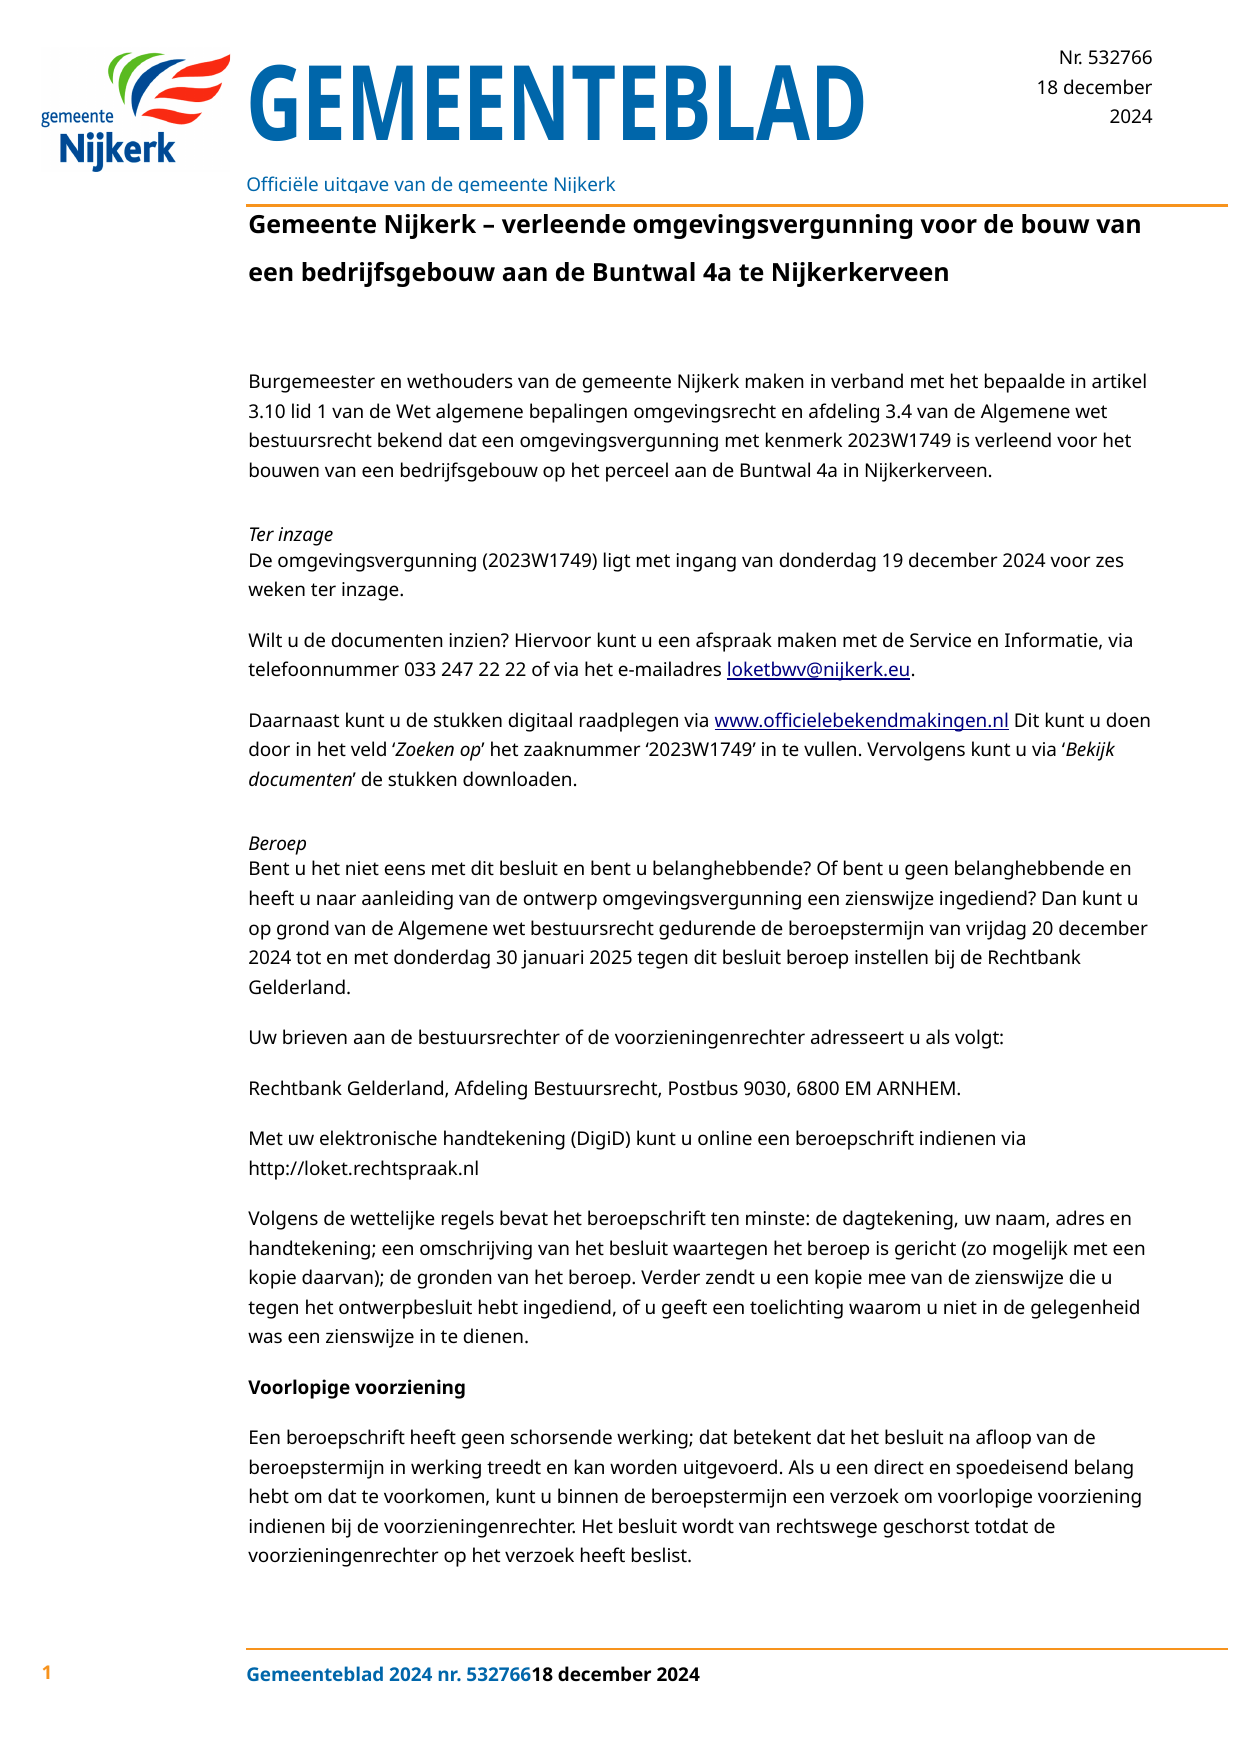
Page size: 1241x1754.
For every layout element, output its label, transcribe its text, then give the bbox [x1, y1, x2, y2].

text Beroep [248, 830, 1152, 856]
text Wilt u de documenten inzien? Hiervoor kunt u een afspraak maken met de Service en Informatie, via telefoonnummer 033 247 22 22 of via het e-mailadres loketbwv@nijkerk.eu. [248, 627, 1152, 682]
text Burgemeester en wethouders van de gemeente Nijkerk maken in verband met het bepaalde in artikel 3.10 lid 1 van de Wet algemene bepalingen omgevingsrecht en afdeling 3.4 van de Algemene wet bestuursrecht bekend dat een omgevingsvergunning met kenmerk 2023W1749 is verleend voor het bouwen van een bedrijfsgebouw op het perceel aan de Buntwal 4a in Nijkerkerveen. [248, 368, 1152, 483]
text Rechtbank Gelderland, Afdeling Bestuursrecht, Postbus 9030, 6800 EM ARNHEM. [248, 1075, 1152, 1101]
text Bent u het niet eens met dit besluit en bent u belanghebbende? Of bent u geen belanghebbende en heeft u naar aanleiding van de ontwerp omgevingsvergunning een zienswijze ingediend? Dan kunt u op grond van de Algemene wet bestuursrecht gedurende de beroepstermijn van vrijdag 20 december 2024 tot en met donderdag 30 januari 2025 tegen dit besluit beroep instellen bij de Rechtbank Gelderland. [248, 856, 1152, 1000]
text Uw brieven aan de bestuursrechter of de voorzieningenrechter adresseert u als volgt: [248, 1024, 1152, 1050]
text Ter inzage [248, 521, 1152, 547]
text Daarnaast kunt u de stukken digitaal raadplegen via www.officielebekendmakingen.nl Dit kunt u doen door in het veld ‘Zoeken op’ het zaaknummer ‘2023W1749’ in te vullen. Vervolgens kunt u via ‘Bekijk documenten’ de stukken downloaden. [248, 707, 1152, 792]
text Met uw elektronische handtekening (DigiD) kunt u online een beroepschrift indienen via http://loket.rechtspraak.nl [248, 1125, 1152, 1181]
text Volgens de wettelijke regels bevat het beroepschrift ten minste: de dagtekening, uw naam, adres en handtekening; een omschrijving van het besluit waartegen het beroep is gericht (zo mogelijk met een kopie daarvan); de gronden van het beroep. Verder zendt u een kopie mee van de zienswijze die u tegen het ontwerpbesluit hebt ingediend, of u geeft een toelichting waarom u niet in de gelegenheid was een zienswijze in te dienen. [248, 1205, 1152, 1349]
text De omgevingsvergunning (2023W1749) ligt met ingang van donderdag 19 december 2024 voor zes weken ter inzage. [248, 547, 1152, 602]
picture [41, 47, 231, 172]
text Gemeente Nijkerk – verleende omgevingsvergunning voor de bouw van een bedrijfsgebouw aan de Buntwal 4a te Nijkerkerveen [248, 207, 1152, 288]
text Voorlopige voorziening [248, 1374, 1152, 1400]
text Een beroepschrift heeft geen schorsende werking; dat betekent dat het besluit na afloop van de beroepstermijn in werking treedt en kan worden uitgevoerd. Als u een direct en spoedeisend belang hebt om dat te voorkomen, kunt u binnen de beroepstermijn een verzoek om voorlopige voorziening indienen bij de voorzieningenrechter. Het besluit wordt van rechtswege geschorst totdat de voorzieningenrechter op het verzoek heeft beslist. [248, 1424, 1152, 1568]
